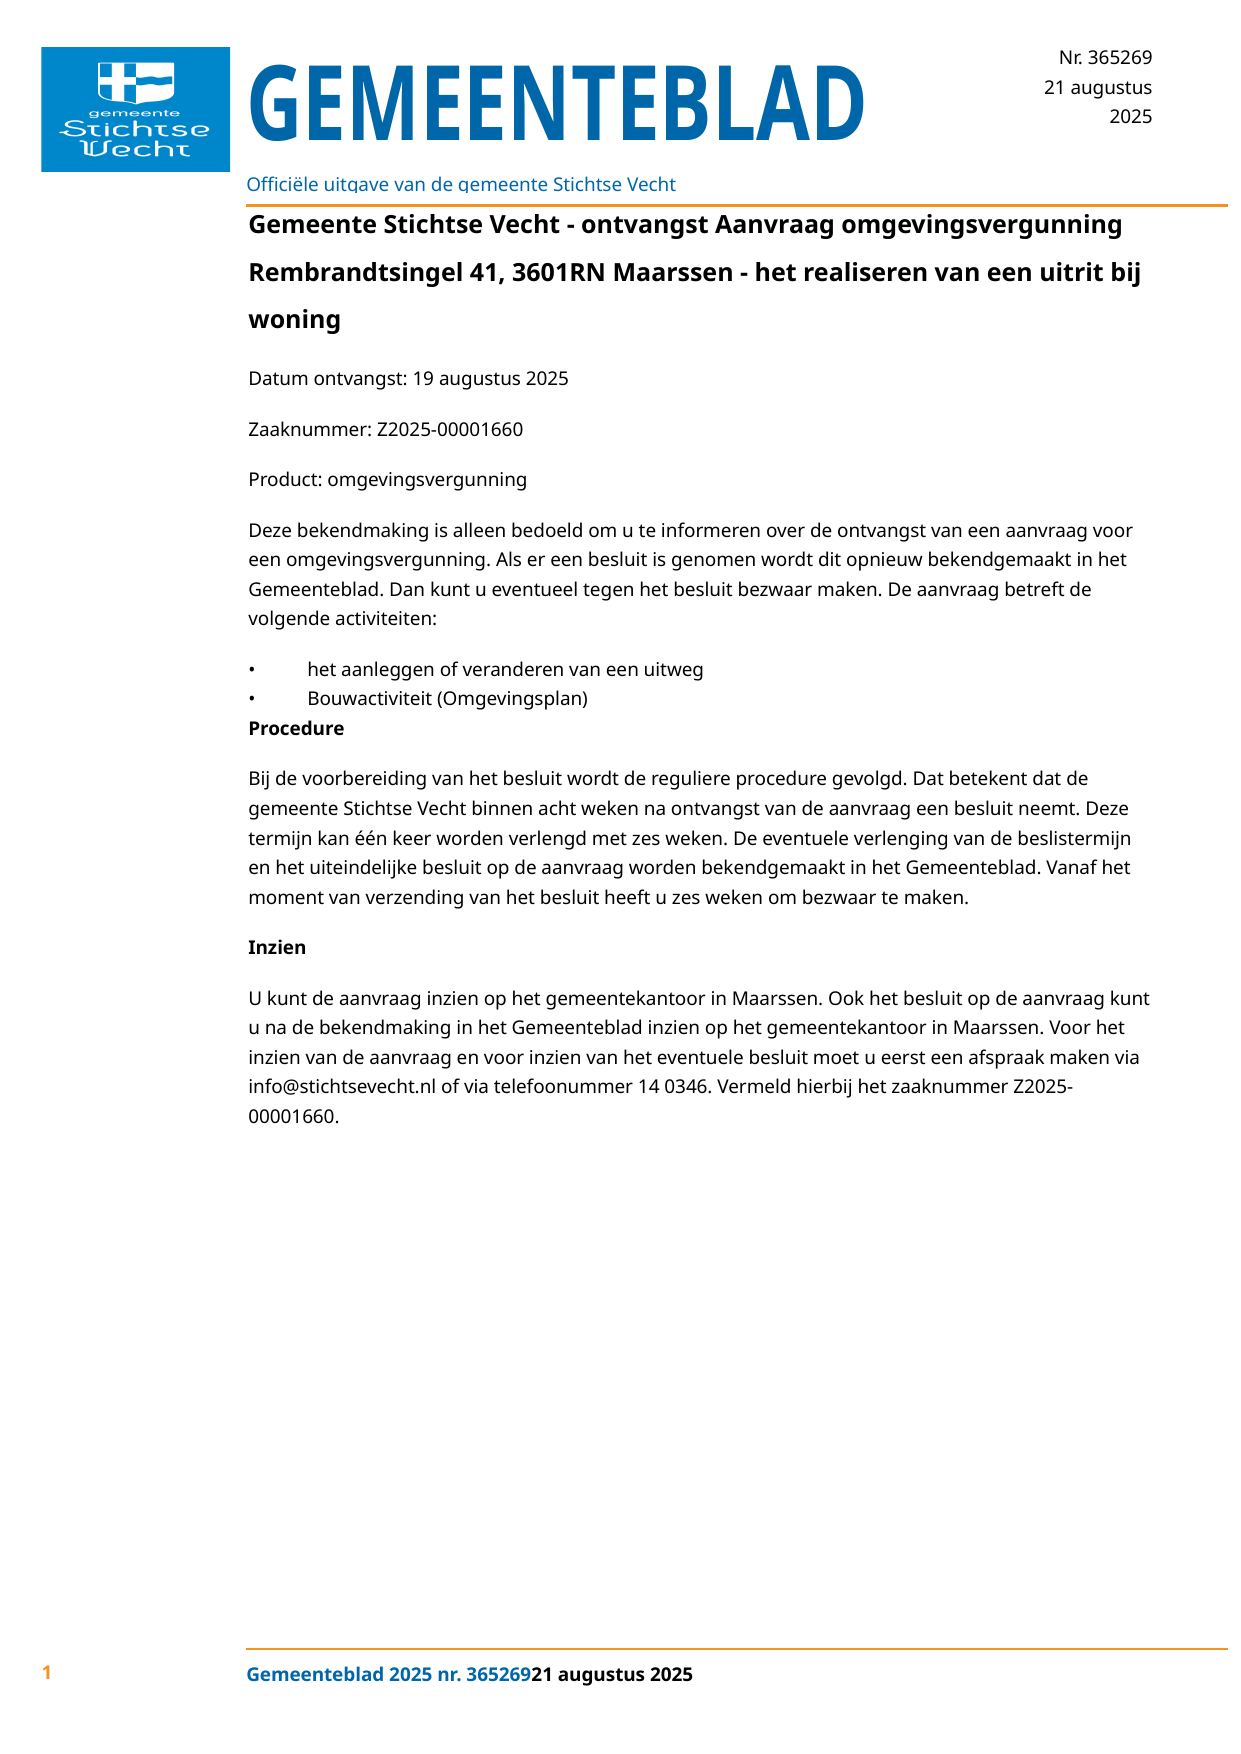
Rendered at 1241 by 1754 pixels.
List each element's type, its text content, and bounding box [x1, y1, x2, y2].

text Inzien [248, 934, 1152, 960]
text U kunt de aanvraag inzien op het gemeentekantoor in Maarssen. Ook het besluit op de aanvraag kunt u na de bekendmaking in het Gemeenteblad inzien op het gemeentekantoor in Maarssen. Voor het inzien van de aanvraag en voor inzien van het eventuele besluit moet u eerst een afspraak maken via info@stichtsevecht.nl of via telefoonummer 14 0346. Vermeld hierbij het zaaknummer Z2025-00001660. [248, 985, 1152, 1129]
text Product: omgevingsvergunning [248, 466, 1152, 492]
list Bouwactiviteit (Omgevingsplan) [248, 686, 1152, 711]
text Procedure [248, 715, 1152, 741]
text Zaaknummer: Z2025-00001660 [248, 416, 1152, 442]
text Datum ontvangst: 19 augustus 2025 [248, 366, 1152, 391]
text Bij de voorbereiding van het besluit wordt de reguliere procedure gevolgd. Dat betekent dat de gemeente Stichtse Vecht binnen acht weken na ontvangst van de aanvraag een besluit neemt. Deze termijn kan één keer worden verlengd met zes weken. De eventuele verlenging van de beslistermijn en het uiteindelijke besluit op de aanvraag worden bekendgemaakt in het Gemeenteblad. Vanaf het moment van verzending van het besluit heeft u zes weken om bezwaar te maken. [248, 766, 1152, 909]
list het aanleggen of veranderen van een uitweg [248, 656, 1152, 682]
picture [137, 63, 174, 103]
picture [99, 63, 135, 101]
text Gemeente Stichtse Vecht - ontvangst Aanvraag omgevingsvergunning Rembrandtsingel 41, 3601RN Maarssen - het realiseren van een uitrit bij woning [248, 207, 1152, 336]
text Deze bekendmaking is alleen bedoeld om u te informeren over de ontvangst van een aanvraag voor een omgevingsvergunning. Als er een besluit is genomen wordt dit opnieuw bekendgemaakt in het Gemeenteblad. Dan kunt u eventueel tegen het besluit bezwaar maken. De aanvraag betreft de volgende activiteiten: [248, 517, 1152, 631]
